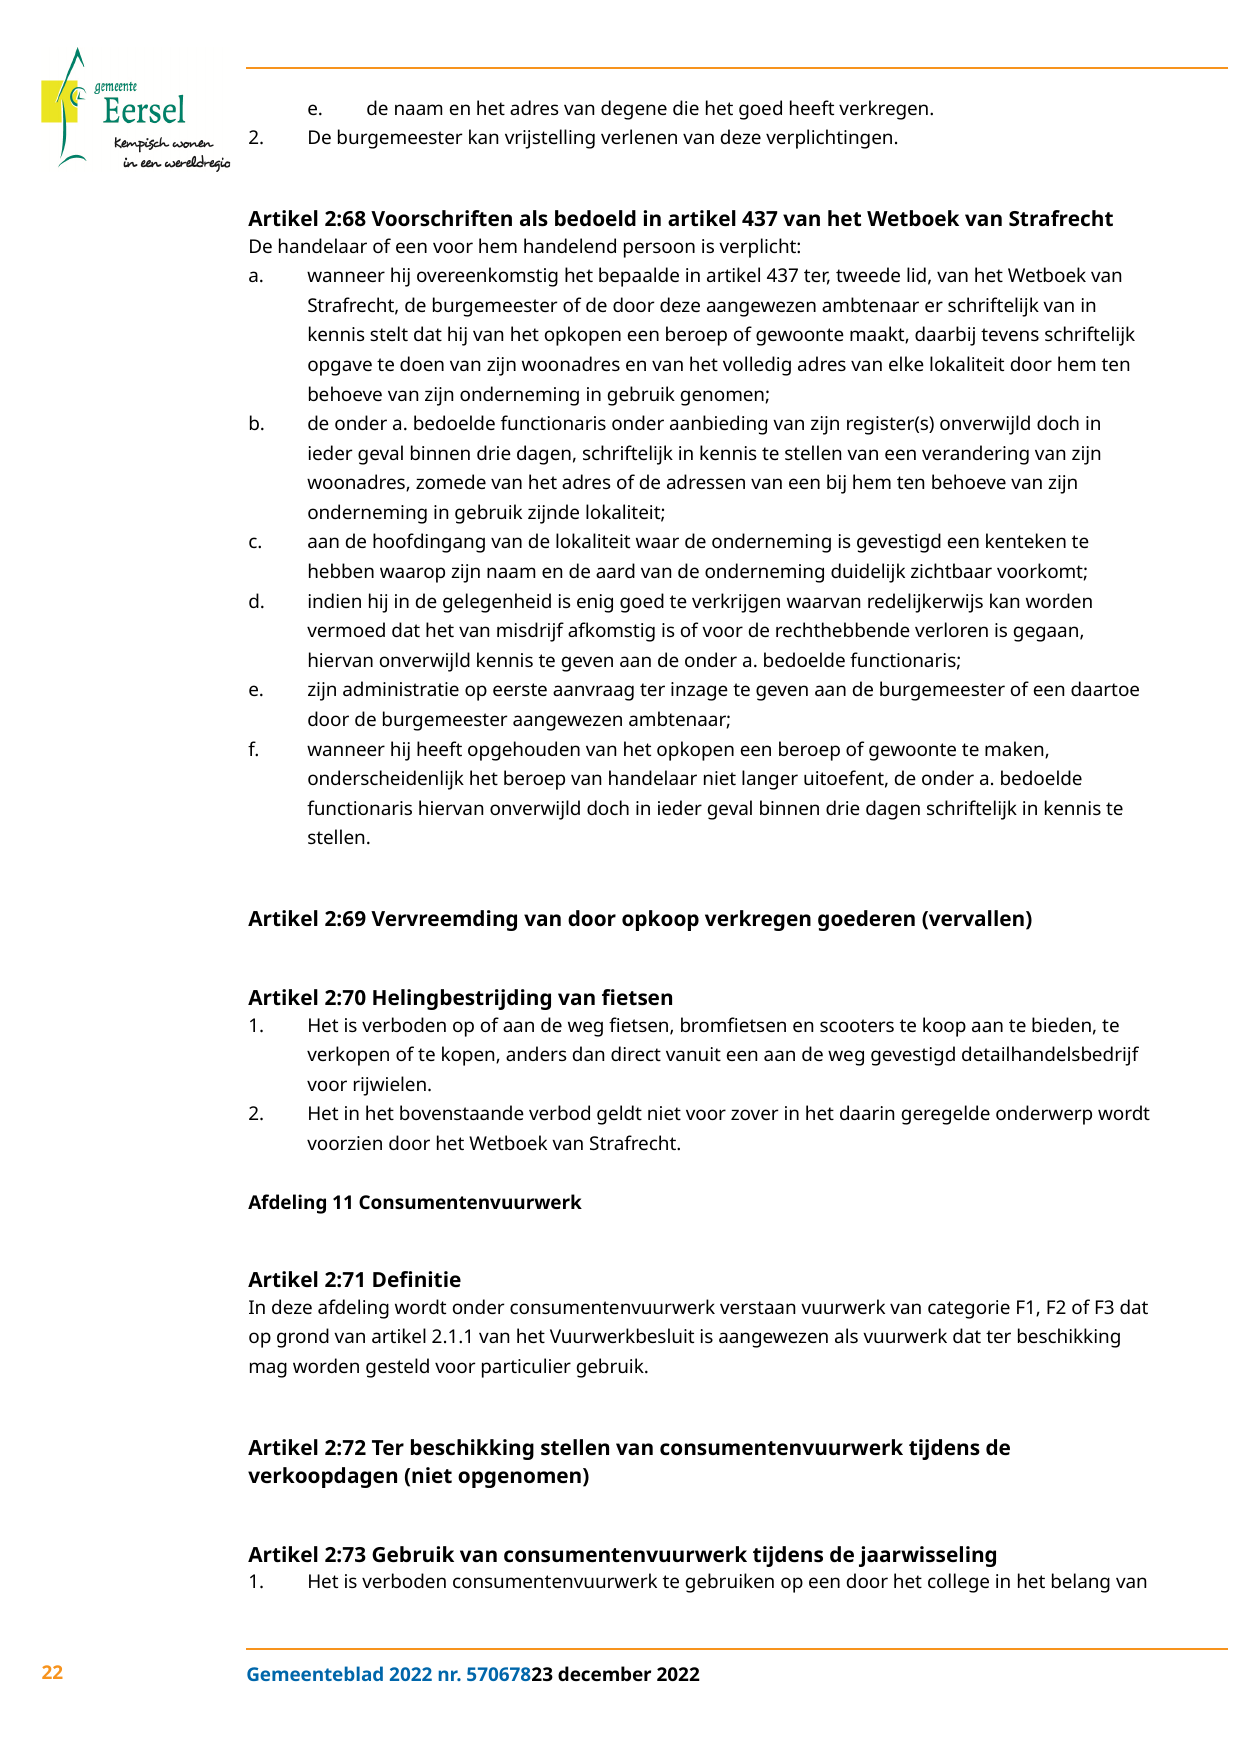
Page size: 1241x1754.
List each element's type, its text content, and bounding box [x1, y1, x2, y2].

text Artikel 2:72 Ter beschikking stellen van consumentenvuurwerk tijdens de verkoopdagen (niet opgenomen) [248, 1433, 1152, 1490]
text Artikel 2:69 Vervreemding van door opkoop verkregen goederen (vervallen) [248, 904, 1152, 933]
list De burgemeester kan vrijstelling verlenen van deze verplichtingen. [248, 124, 1152, 150]
list de onder a. bedoelde functionaris onder aanbieding van zijn register(s) onverwijld doch in ieder geval binnen drie dagen, schriftelijk in kennis te stellen van een verandering van zijn woonadres, zomede van het adres of de adressen van een bij hem ten behoeve van zijn onderneming in gebruik zijnde lokaliteit; [248, 410, 1152, 525]
text Afdeling 11 Consumentenvuurwerk [248, 1189, 1152, 1215]
list indien hij in de gelegenheid is enig goed te verkrijgen waarvan redelijkerwijs kan worden vermoed dat het van misdrijf afkomstig is of voor de rechthebbende verloren is gegaan, hiervan onverwijld kennis te geven aan de onder a. bedoelde functionaris; [248, 588, 1152, 673]
text Artikel 2:70 Helingbestrijding van fietsen [248, 983, 1152, 1012]
text Artikel 2:73 Gebruik van consumentenvuurwerk tijdens de jaarwisseling [248, 1540, 1152, 1569]
list Het is verboden op of aan de weg fietsen, bromfietsen en scooters te koop aan te bieden, te verkopen of te kopen, anders dan direct vanuit een aan de weg gevestigd detailhandelsbedrijf voor rijwielen. [248, 1012, 1152, 1097]
list aan de hoofdingang van de lokaliteit waar de onderneming is gevestigd een kenteken te hebben waarop zijn naam en de aard van de onderneming duidelijk zichtbaar voorkomt; [248, 529, 1152, 584]
list zijn administratie op eerste aanvraag ter inzage te geven aan de burgemeester of een daartoe door de burgemeester aangewezen ambtenaar; [248, 677, 1152, 732]
list Het is verboden consumentenvuurwerk te gebruiken op een door het college in het belang van [248, 1569, 1152, 1594]
text Artikel 2:68 Voorschriften als bedoeld in artikel 437 van het Wetboek van Strafrecht [248, 204, 1152, 233]
text In deze afdeling wordt onder consumentenvuurwerk verstaan vuurwerk van categorie F1, F2 of F3 dat op grond van artikel 2.1.1 van het Vuurwerkbesluit is aangewezen als vuurwerk dat ter beschikking mag worden gesteld voor particulier gebruik. [248, 1294, 1152, 1379]
list Het in het bovenstaande verbod geldt niet voor zover in het daarin geregelde onderwerp wordt voorzien door het Wetboek van Strafrecht. [248, 1101, 1152, 1156]
text Artikel 2:71 Definitie [248, 1265, 1152, 1294]
picture [41, 47, 231, 172]
list wanneer hij overeenkomstig het bepaalde in artikel 437 ter, tweede lid, van het Wetboek van Strafrecht, de burgemeester of de door deze aangewezen ambtenaar er schriftelijk van in kennis stelt dat hij van het opkopen een beroep of gewoonte maakt, daarbij tevens schriftelijk opgave te doen van zijn woonadres en van het volledig adres van elke lokaliteit door hem ten behoeve van zijn onderneming in gebruik genomen; [248, 262, 1152, 406]
list de naam en het adres van degene die het goed heeft verkregen. [307, 95, 1152, 121]
list wanneer hij heeft opgehouden van het opkopen een beroep of gewoonte te maken, onderscheidenlijk het beroep van handelaar niet langer uitoefent, de onder a. bedoelde functionaris hiervan onverwijld doch in ieder geval binnen drie dagen schriftelijk in kennis te stellen. [248, 736, 1152, 850]
text De handelaar of een voor hem handelend persoon is verplicht: [248, 233, 1152, 258]
